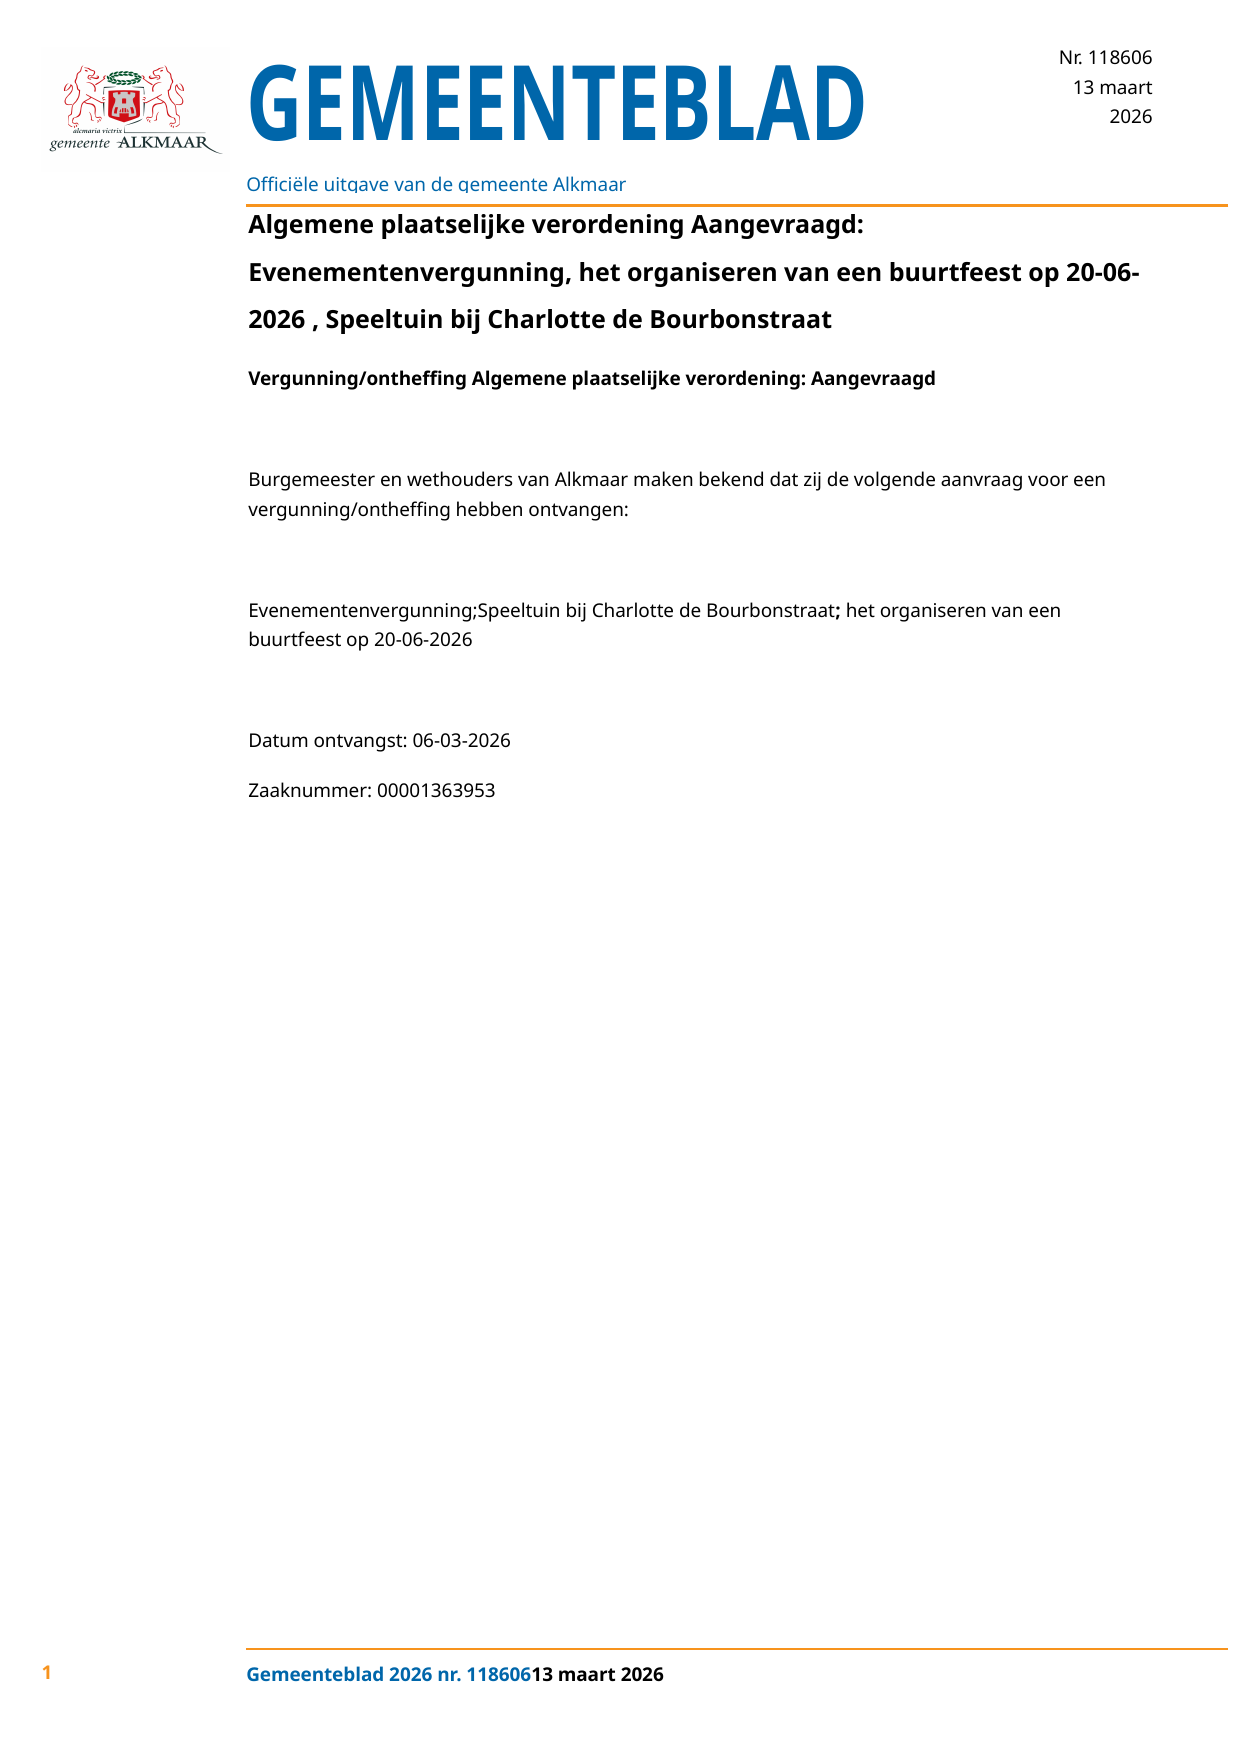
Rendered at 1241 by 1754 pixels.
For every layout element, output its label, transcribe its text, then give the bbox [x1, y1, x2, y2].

text Burgemeester en wethouders van Alkmaar maken bekend dat zij de volgende aanvraag voor een vergunning/ontheffing hebben ontvangen: [248, 466, 1152, 522]
text Datum ontvangst: 06-03-2026 [248, 727, 1152, 753]
text Vergunning/ontheffing Algemene plaatselijke verordening: Aangevraagd [248, 366, 1152, 391]
picture [41, 47, 231, 172]
text Evenementenvergunning;Speeltuin bij Charlotte de Bourbonstraat; het organiseren van een buurtfeest op 20-06-2026 [248, 597, 1152, 652]
text Zaaknummer: 00001363953 [248, 778, 1152, 803]
text Algemene plaatselijke verordening Aangevraagd: Evenementenvergunning, het organiseren van een buurtfeest op 20-06-2026 , Speeltuin bij Charlotte de Bourbonstraat [248, 207, 1152, 336]
